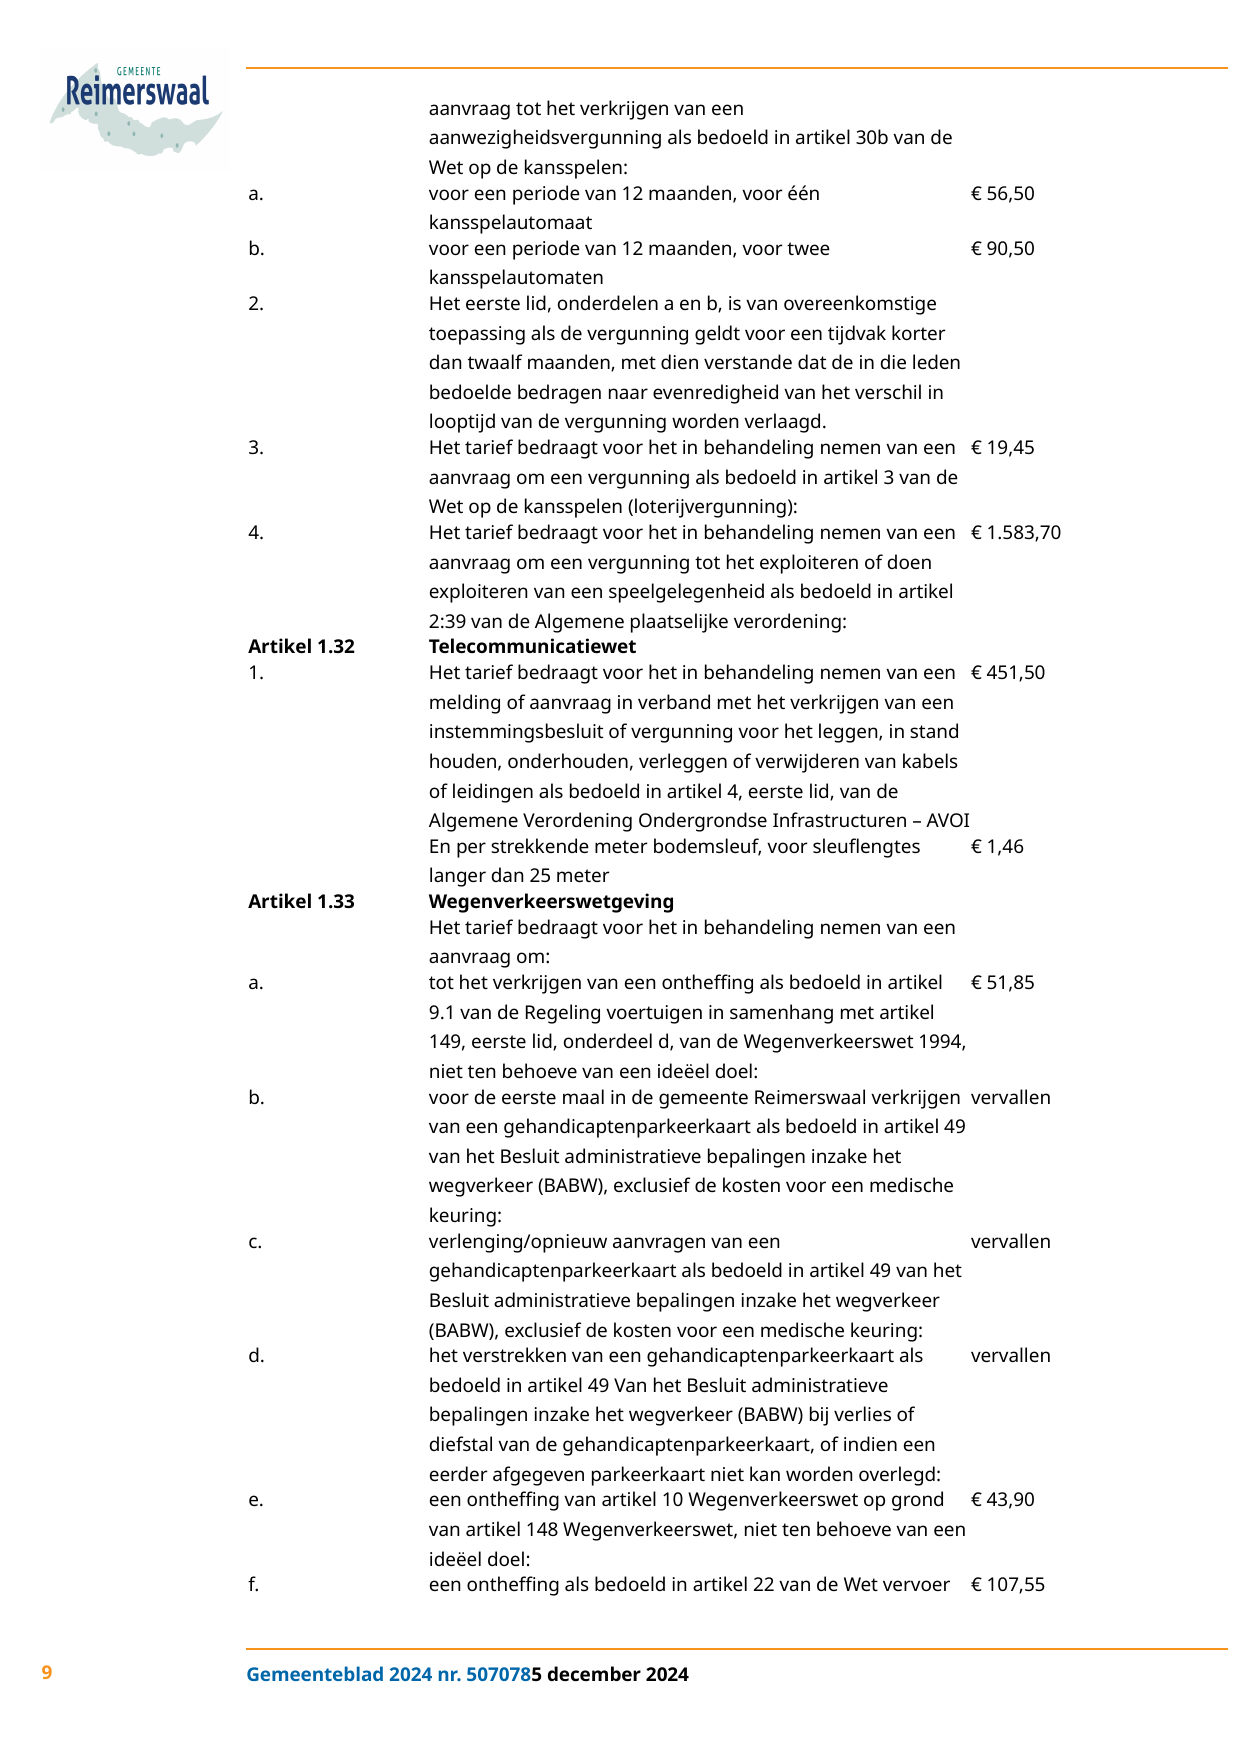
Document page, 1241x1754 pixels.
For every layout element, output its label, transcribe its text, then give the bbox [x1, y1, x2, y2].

table_cell e. [248, 1487, 429, 1571]
table_cell [971, 634, 1152, 659]
table_cell [248, 95, 429, 180]
table_cell b. [248, 235, 429, 290]
table_cell € 51,85 [971, 970, 1152, 1084]
table_cell En per strekkende meter bodemsleuf, voor sleuflengtes langer dan 25 meter [429, 833, 971, 888]
table_cell Het tarief bedraagt voor het in behandeling nemen van een aanvraag om een vergunning tot het exploiteren of doen exploiteren van een speelgelegenheid als bedoeld in artikel 2:39 van de Algemene plaatselijke verordening: [429, 519, 971, 634]
table_cell Het tarief bedraagt voor het in behandeling nemen van een aanvraag om een vergunning als bedoeld in artikel 3 van de Wet op de kansspelen (loterijvergunning): [429, 434, 971, 519]
table_cell [248, 914, 429, 969]
table_cell € 43,90 [971, 1487, 1152, 1571]
table_cell 2. [248, 290, 429, 434]
table_cell [971, 889, 1152, 914]
table_cell [971, 914, 1152, 969]
table_cell € 107,55 [971, 1571, 1152, 1597]
table_cell c. [248, 1228, 429, 1342]
table_cell Artikel 1.32 [248, 634, 429, 659]
table_cell Het eerste lid, onderdelen a en b, is van overeenkomstige toepassing als de vergunning geldt voor een tijdvak korter dan twaalf maanden, met dien verstande dat de in die leden bedoelde bedragen naar evenredigheid van het verschil in looptijd van de vergunning worden verlaagd. [429, 290, 971, 434]
table_cell Telecommunicatiewet [429, 634, 971, 659]
table_cell b. [248, 1084, 429, 1228]
table_cell a. [248, 970, 429, 1084]
table_cell f. [248, 1571, 429, 1597]
table_cell Het tarief bedraagt voor het in behandeling nemen van een melding of aanvraag in verband met het verkrijgen van een instemmingsbesluit of vergunning voor het leggen, in stand houden, onderhouden, verleggen of verwijderen van kabels of leidingen als bedoeld in artikel 4, eerste lid, van de Algemene Verordening Ondergrondse Infrastructuren – AVOI [429, 660, 971, 833]
table_cell een ontheffing als bedoeld in artikel 22 van de Wet vervoer [429, 1571, 971, 1597]
table_cell 3. [248, 434, 429, 519]
table_cell [971, 95, 1152, 180]
table_cell € 56,50 [971, 180, 1152, 235]
table_cell 4. [248, 519, 429, 634]
table_cell € 90,50 [971, 235, 1152, 290]
table_cell voor de eerste maal in de gemeente Reimerswaal verkrijgen van een gehandicaptenparkeerkaart als bedoeld in artikel 49 van het Besluit administratieve bepalingen inzake het wegverkeer (BABW), exclusief de kosten voor een medische keuring: [429, 1084, 971, 1228]
table_cell aanvraag tot het verkrijgen van een aanwezigheidsvergunning als bedoeld in artikel 30b van de Wet op de kansspelen: [429, 95, 971, 180]
table_cell vervallen [971, 1343, 1152, 1487]
table_cell vervallen [971, 1084, 1152, 1228]
table_cell Het tarief bedraagt voor het in behandeling nemen van een aanvraag om: [429, 914, 971, 969]
table_cell het verstrekken van een gehandicaptenparkeerkaart als bedoeld in artikel 49 Van het Besluit administratieve bepalingen inzake het wegverkeer (BABW) bij verlies of diefstal van de gehandicaptenparkeerkaart, of indien een eerder afgegeven parkeerkaart niet kan worden overlegd: [429, 1343, 971, 1487]
table_cell € 451,50 [971, 660, 1152, 833]
table_cell Wegenverkeerswetgeving [429, 889, 971, 914]
table_cell [971, 290, 1152, 434]
table_cell een ontheffing van artikel 10 Wegenverkeerswet op grond van artikel 148 Wegenverkeerswet, niet ten behoeve van een ideëel doel: [429, 1487, 971, 1571]
table_cell verlenging/opnieuw aanvragen van een gehandicaptenparkeerkaart als bedoeld in artikel 49 van het Besluit administratieve bepalingen inzake het wegverkeer (BABW), exclusief de kosten voor een medische keuring: [429, 1228, 971, 1342]
table_cell € 1,46 [971, 833, 1152, 888]
table_cell tot het verkrijgen van een ontheffing als bedoeld in artikel 9.1 van de Regeling voertuigen in samenhang met artikel 149, eerste lid, onderdeel d, van de Wegenverkeerswet 1994, niet ten behoeve van een ideëel doel: [429, 970, 971, 1084]
picture [41, 47, 231, 172]
table_cell € 1.583,70 [971, 519, 1152, 634]
table_cell a. [248, 180, 429, 235]
table_cell d. [248, 1343, 429, 1487]
table_cell voor een periode van 12 maanden, voor twee kansspelautomaten [429, 235, 971, 290]
table_cell [248, 833, 429, 888]
table_cell vervallen [971, 1228, 1152, 1342]
table_cell Artikel 1.33 [248, 889, 429, 914]
table_cell € 19,45 [971, 434, 1152, 519]
table_cell 1. [248, 660, 429, 833]
table_cell voor een periode van 12 maanden, voor één kansspelautomaat [429, 180, 971, 235]
